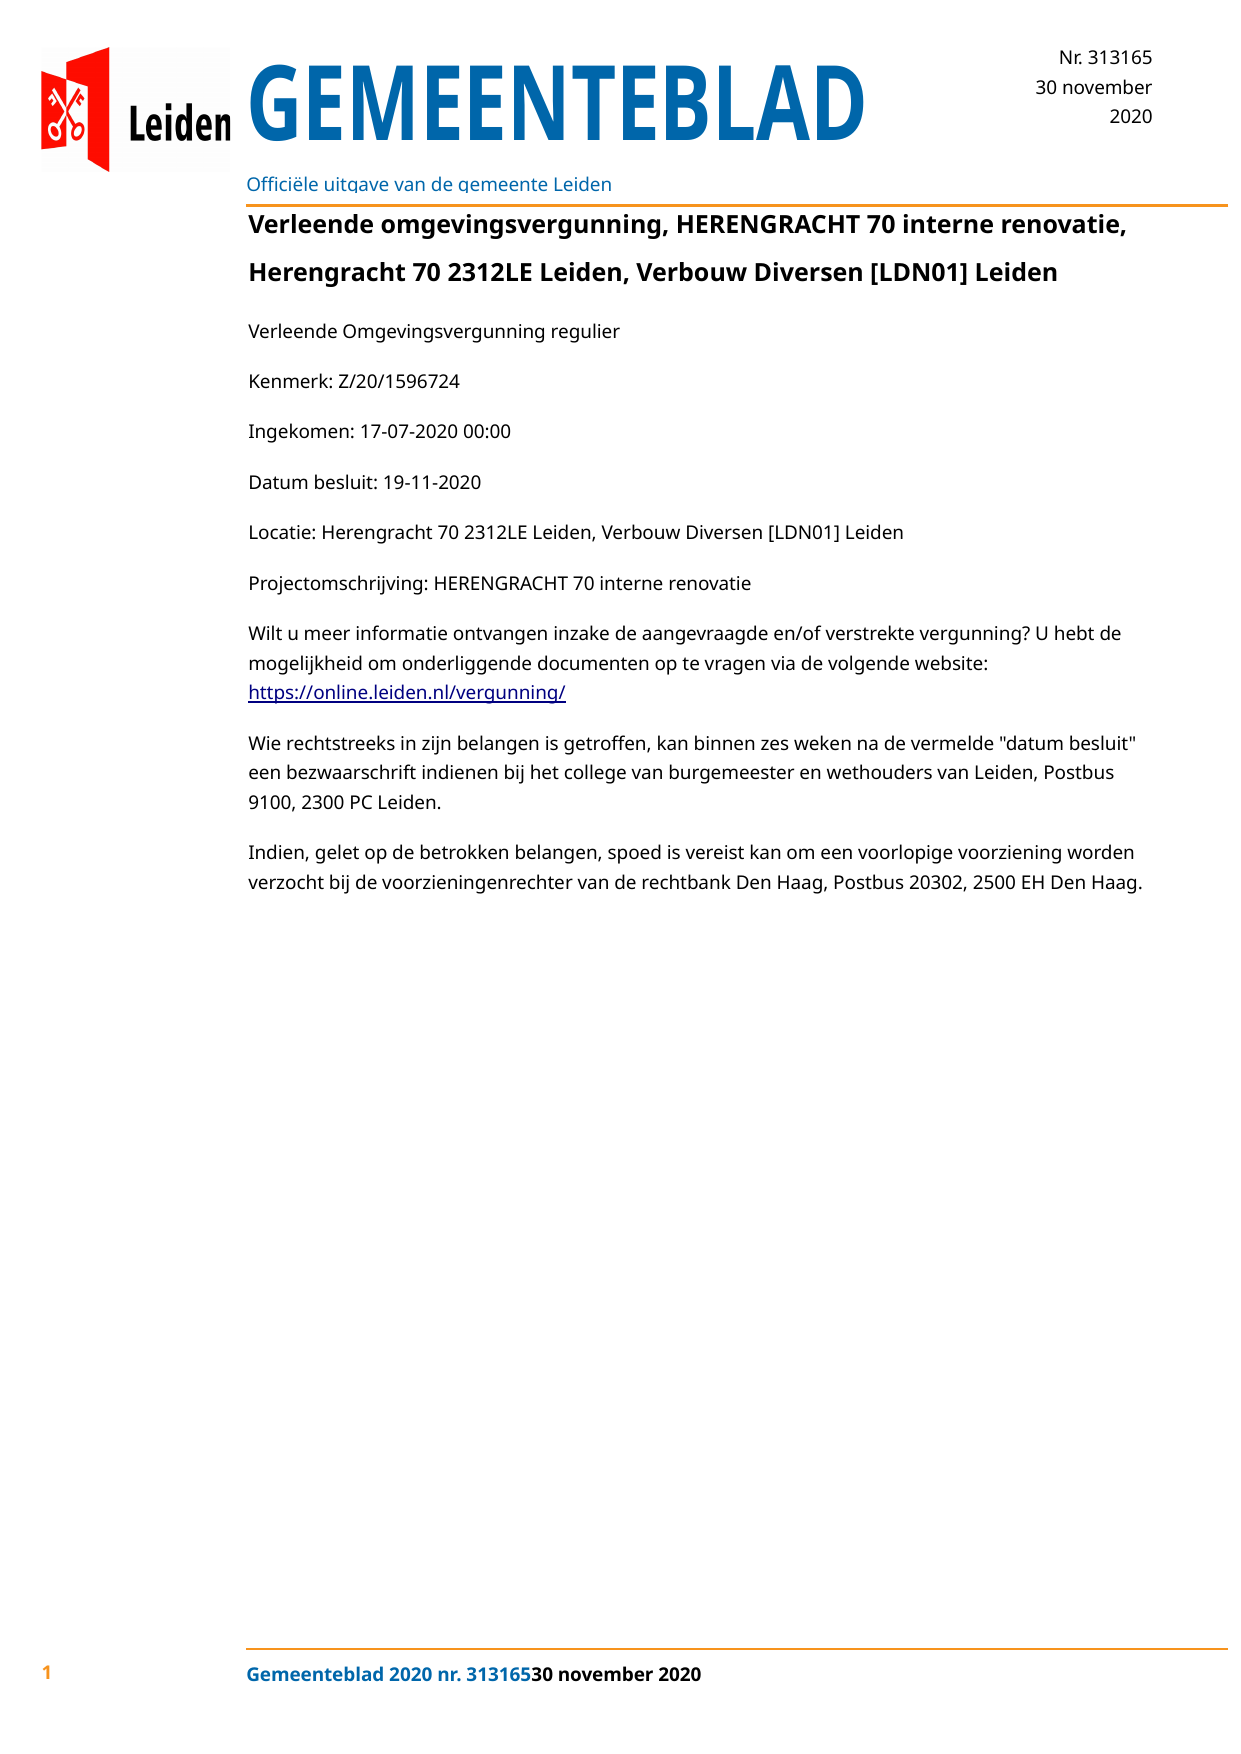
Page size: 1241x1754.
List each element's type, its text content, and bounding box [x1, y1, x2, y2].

text Indien, gelet op de betrokken belangen, spoed is vereist kan om een voorlopige voorziening worden verzocht bij de voorzieningenrechter van de rechtbank Den Haag, Postbus 20302, 2500 EH Den Haag. [248, 839, 1152, 895]
text Wilt u meer informatie ontvangen inzake de aangevraagde en/of verstrekte vergunning? U hebt de mogelijkheid om onderliggende documenten op te vragen via de volgende website: https://online.leiden.nl/vergunning/ [248, 620, 1152, 705]
text Datum besluit: 19-11-2020 [248, 469, 1152, 495]
text Verleende omgevingsvergunning, HERENGRACHT 70 interne renovatie, Herengracht 70 2312LE Leiden, Verbouw Diversen [LDN01] Leiden [248, 207, 1152, 288]
text Kenmerk: Z/20/1596724 [248, 368, 1152, 394]
text Wie rechtstreeks in zijn belangen is getroffen, kan binnen zes weken na de vermelde "datum besluit" een bezwaarschrift indienen bij het college van burgemeester en wethouders van Leiden, Postbus 9100, 2300 PC Leiden. [248, 730, 1152, 815]
text Verleende Omgevingsvergunning regulier [248, 318, 1152, 344]
text Locatie: Herengracht 70 2312LE Leiden, Verbouw Diversen [LDN01] Leiden [248, 519, 1152, 545]
picture [41, 47, 231, 172]
text Projectomschrijving: HERENGRACHT 70 interne renovatie [248, 570, 1152, 596]
text Ingekomen: 17-07-2020 00:00 [248, 419, 1152, 444]
